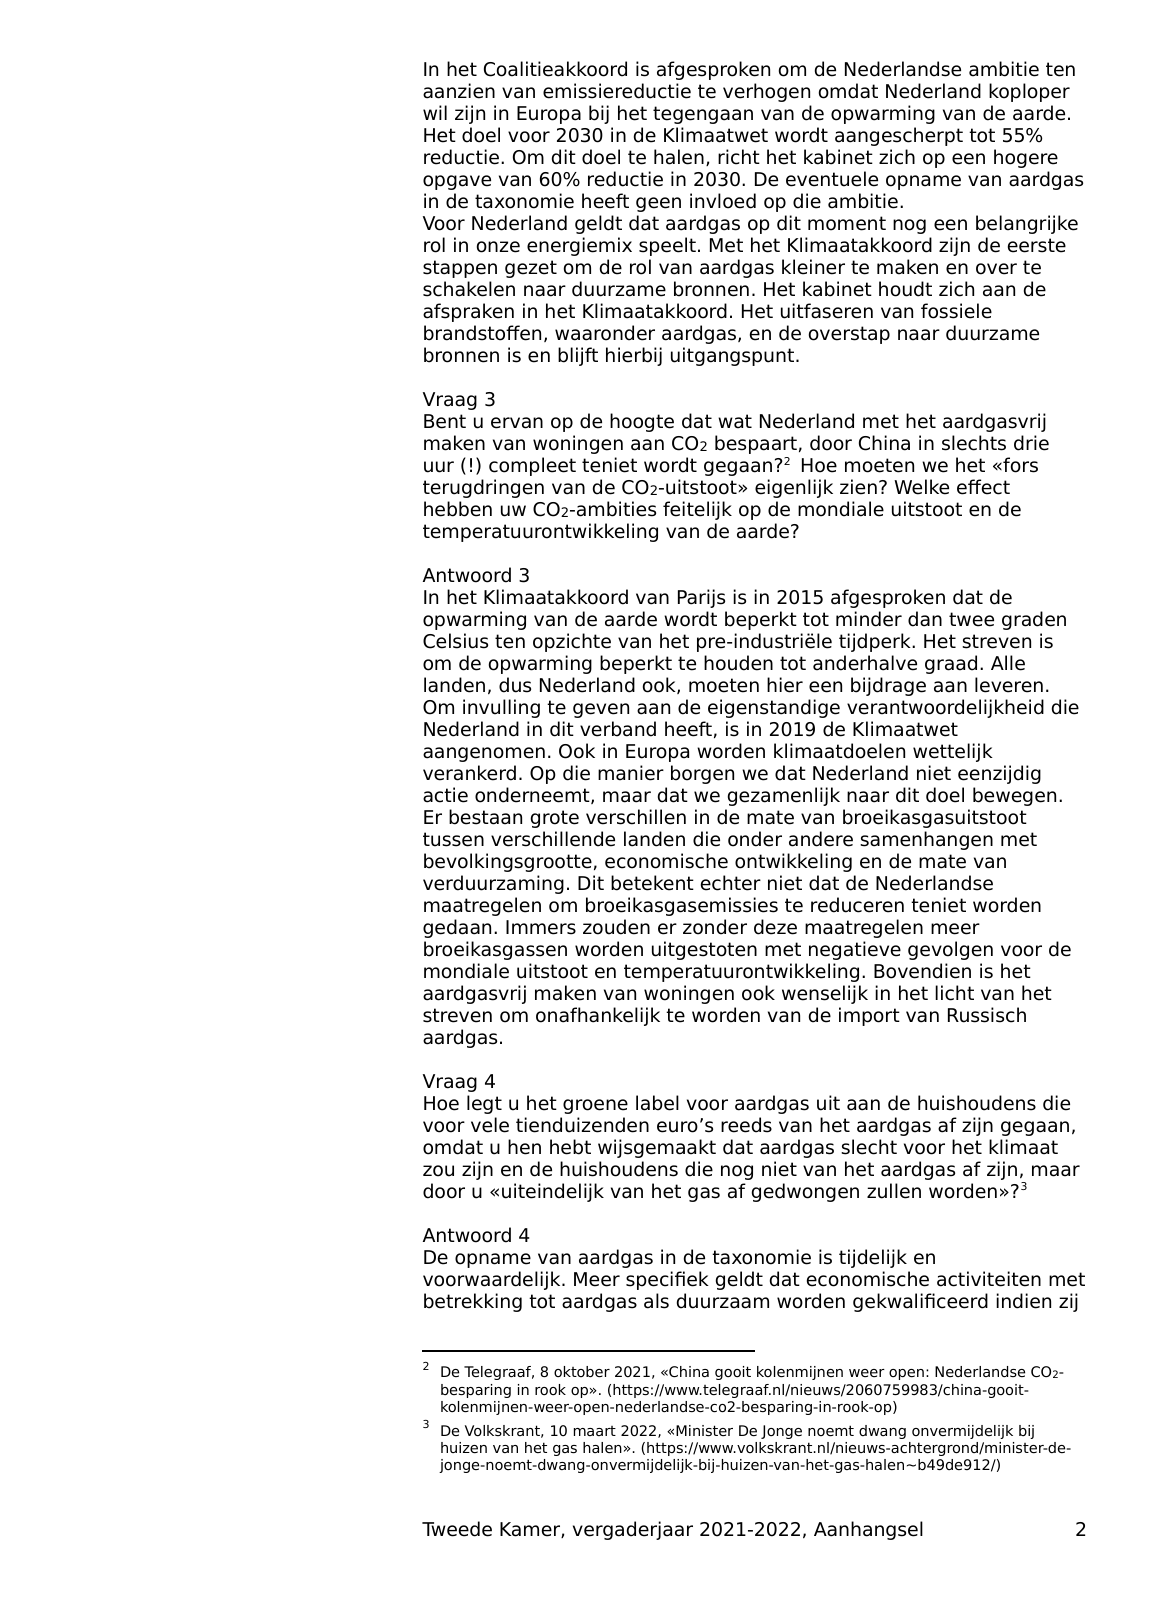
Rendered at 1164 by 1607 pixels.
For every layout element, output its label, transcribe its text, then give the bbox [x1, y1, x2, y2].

text Antwoord 4 [422, 1225, 1087, 1247]
text De opname van aardgas in de taxonomie is tijdelijk en voorwaardelijk. Meer specifiek geldt dat economische activiteiten met betrekking tot aardgas als duurzaam worden gekwalificeerd indien zij [422, 1247, 1087, 1313]
text In het Coalitieakkoord is afgesproken om de Nederlandse ambitie ten aanzien van emissiereductie te verhogen omdat Nederland koploper wil zijn in Europa bij het tegengaan van de opwarming van de aarde. Het doel voor 2030 in de Klimaatwet wordt aangescherpt tot 55% reductie. Om dit doel te halen, richt het kabinet zich op een hogere opgave van 60% reductie in 2030. De eventuele opname van aardgas in de taxonomie heeft geen invloed op die ambitie. [422, 59, 1087, 213]
text Antwoord 3 [422, 565, 1087, 587]
text Hoe legt u het groene label voor aardgas uit aan de huishoudens die voor vele tienduizenden euro’s reeds van het aardgas af zijn gegaan, omdat u hen hebt wijsgemaakt dat aardgas slecht voor het klimaat zou zijn en de huishoudens die nog niet van het aardgas af zijn, maar door u «uiteindelijk van het gas af gedwongen zullen worden»? [422, 1093, 1087, 1203]
text Voor Nederland geldt dat aardgas op dit moment nog een belangrijke rol in onze energiemix speelt. Met het Klimaatakkoord zijn de eerste stappen gezet om de rol van aardgas kleiner te maken en over te schakelen naar duurzame bronnen. Het kabinet houdt zich aan de afspraken in het Klimaatakkoord. Het uitfaseren van fossiele brandstoffen, waaronder aardgas, en de overstap naar duurzame bronnen is en blijft hierbij uitgangspunt. [422, 213, 1087, 367]
text Vraag 3 [422, 389, 1087, 411]
text Er bestaan grote verschillen in de mate van broeikasgasuitstoot tussen verschillende landen die onder andere samenhangen met bevolkingsgrootte, economische ontwikkeling en de mate van verduurzaming. Dit betekent echter niet dat de Nederlandse maatregelen om broeikasgasemissies te reduceren teniet worden gedaan. Immers zouden er zonder deze maatregelen meer broeikasgassen worden uitgestoten met negatieve gevolgen voor de mondiale uitstoot en temperatuurontwikkeling. Bovendien is het aardgasvrij maken van woningen ook wenselijk in het licht van het streven om onafhankelijk te worden van de import van Russisch aardgas. [422, 807, 1087, 1048]
text De Volkskrant, 10 maart 2022, «Minister De Jonge noemt dwang onvermijdelijk bij huizen van het gas halen». (https://www.volkskrant.nl/nieuws-achtergrond/minister-de-jonge-noemt-dwang-onvermijdelijk-bij-huizen-van-het-gas-halen~b49de912/) [422, 1418, 1087, 1474]
text De Telegraaf, 8 oktober 2021, «China gooit kolenmijnen weer open: Nederlandse CO2-besparing in rook op». (https://www.telegraaf.nl/nieuws/2060759983/china-gooit-kolenmijnen-weer-open-nederlandse-co2-besparing-in-rook-op) [422, 1360, 1087, 1416]
text Vraag 4 [422, 1071, 1087, 1093]
text In het Klimaatakkoord van Parijs is in 2015 afgesproken dat de opwarming van de aarde wordt beperkt tot minder dan twee graden Celsius ten opzichte van het pre-industriële tijdperk. Het streven is om de opwarming beperkt te houden tot anderhalve graad. Alle landen, dus Nederland ook, moeten hier een bijdrage aan leveren. Om invulling te geven aan de eigenstandige verantwoordelijkheid die Nederland in dit verband heeft, is in 2019 de Klimaatwet aangenomen. Ook in Europa worden klimaatdoelen wettelijk verankerd. Op die manier borgen we dat Nederland niet eenzijdig actie onderneemt, maar dat we gezamenlijk naar dit doel bewegen. [422, 587, 1087, 807]
text Bent u ervan op de hoogte dat wat Nederland met het aardgasvrij maken van woningen aan CO2 bespaart, door China in slechts drie uur (!) compleet teniet wordt gegaan? Hoe moeten we het «fors terugdringen van de CO2-uitstoot» eigenlijk zien? Welke effect hebben uw CO2-ambities feitelijk op de mondiale uitstoot en de temperatuurontwikkeling van de aarde? [422, 411, 1087, 543]
